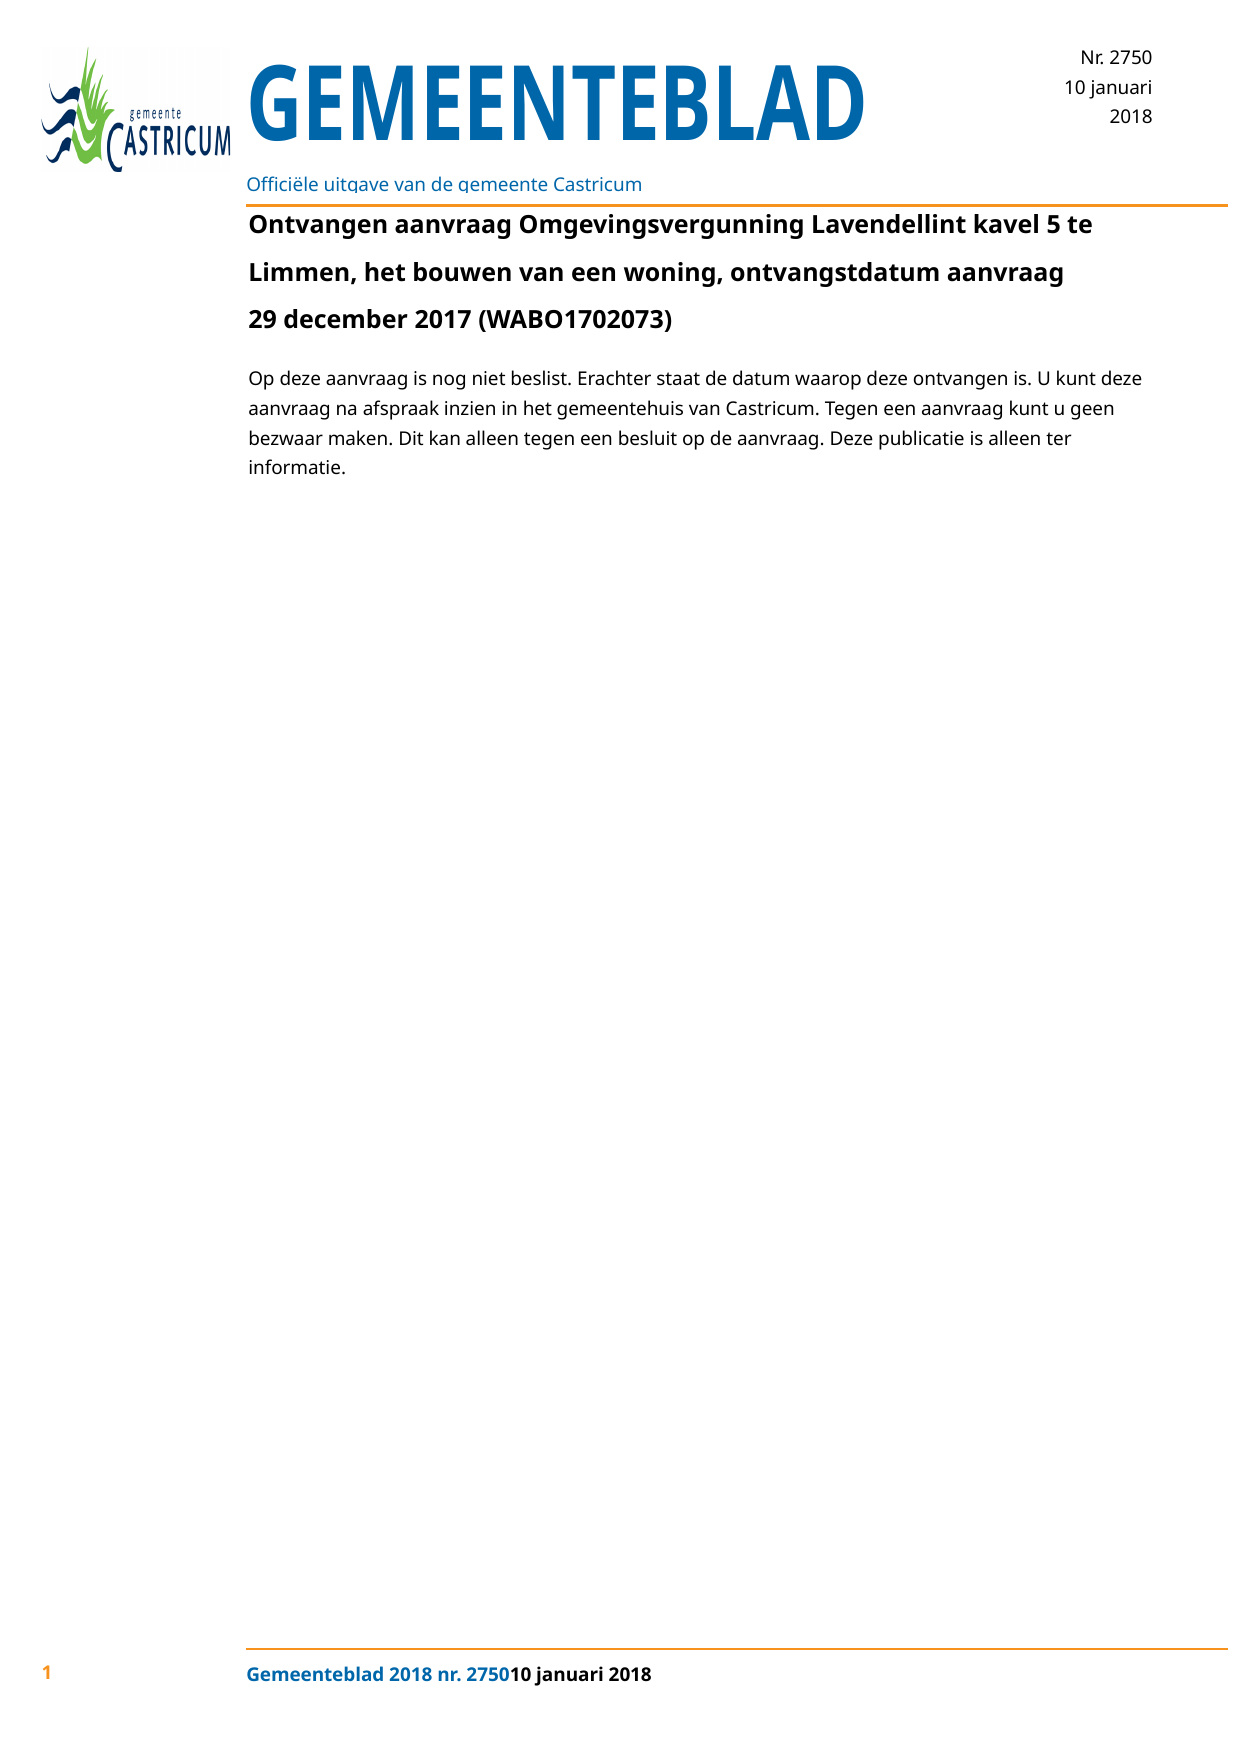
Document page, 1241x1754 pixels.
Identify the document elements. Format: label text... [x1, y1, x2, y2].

picture [41, 47, 231, 172]
text Op deze aanvraag is nog niet beslist. Erachter staat de datum waarop deze ontvangen is. U kunt deze aanvraag na afspraak inzien in het gemeentehuis van Castricum. Tegen een aanvraag kunt u geen bezwaar maken. Dit kan alleen tegen een besluit op de aanvraag. Deze publicatie is alleen ter informatie. [248, 366, 1152, 480]
text Ontvangen aanvraag Omgevingsvergunning Lavendellint kavel 5 te Limmen, het bouwen van een woning, ontvangstdatum aanvraag 29 december 2017 (WABO1702073) [248, 207, 1152, 336]
